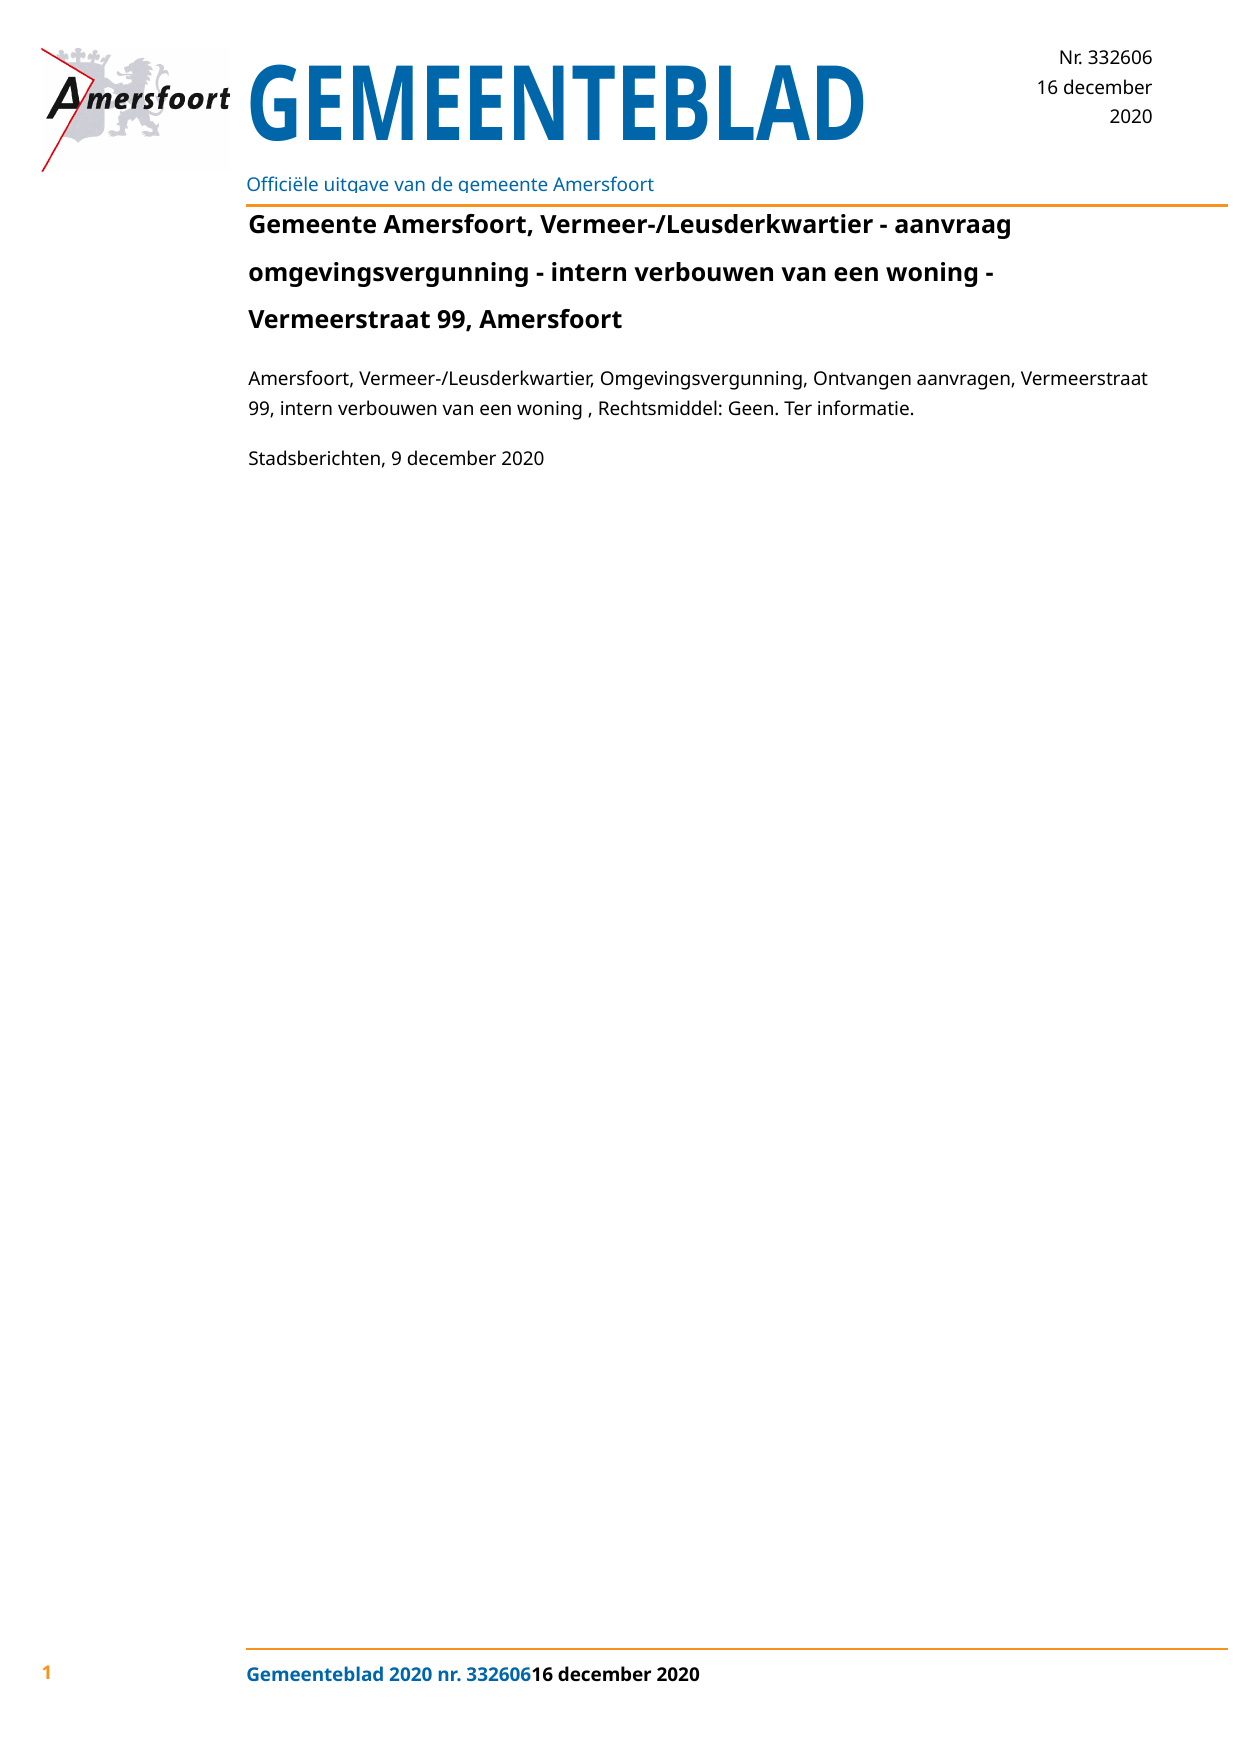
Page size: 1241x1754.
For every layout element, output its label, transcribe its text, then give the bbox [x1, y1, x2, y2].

picture [41, 47, 231, 172]
text Amersfoort, Vermeer-/Leusderkwartier, Omgevingsvergunning, Ontvangen aanvragen, Vermeerstraat 99, intern verbouwen van een woning , Rechtsmiddel: Geen. Ter informatie. [248, 366, 1152, 421]
text Gemeente Amersfoort, Vermeer-/Leusderkwartier - aanvraag omgevingsvergunning - intern verbouwen van een woning - Vermeerstraat 99, Amersfoort [248, 207, 1152, 336]
text Stadsberichten, 9 december 2020 [248, 446, 1152, 471]
